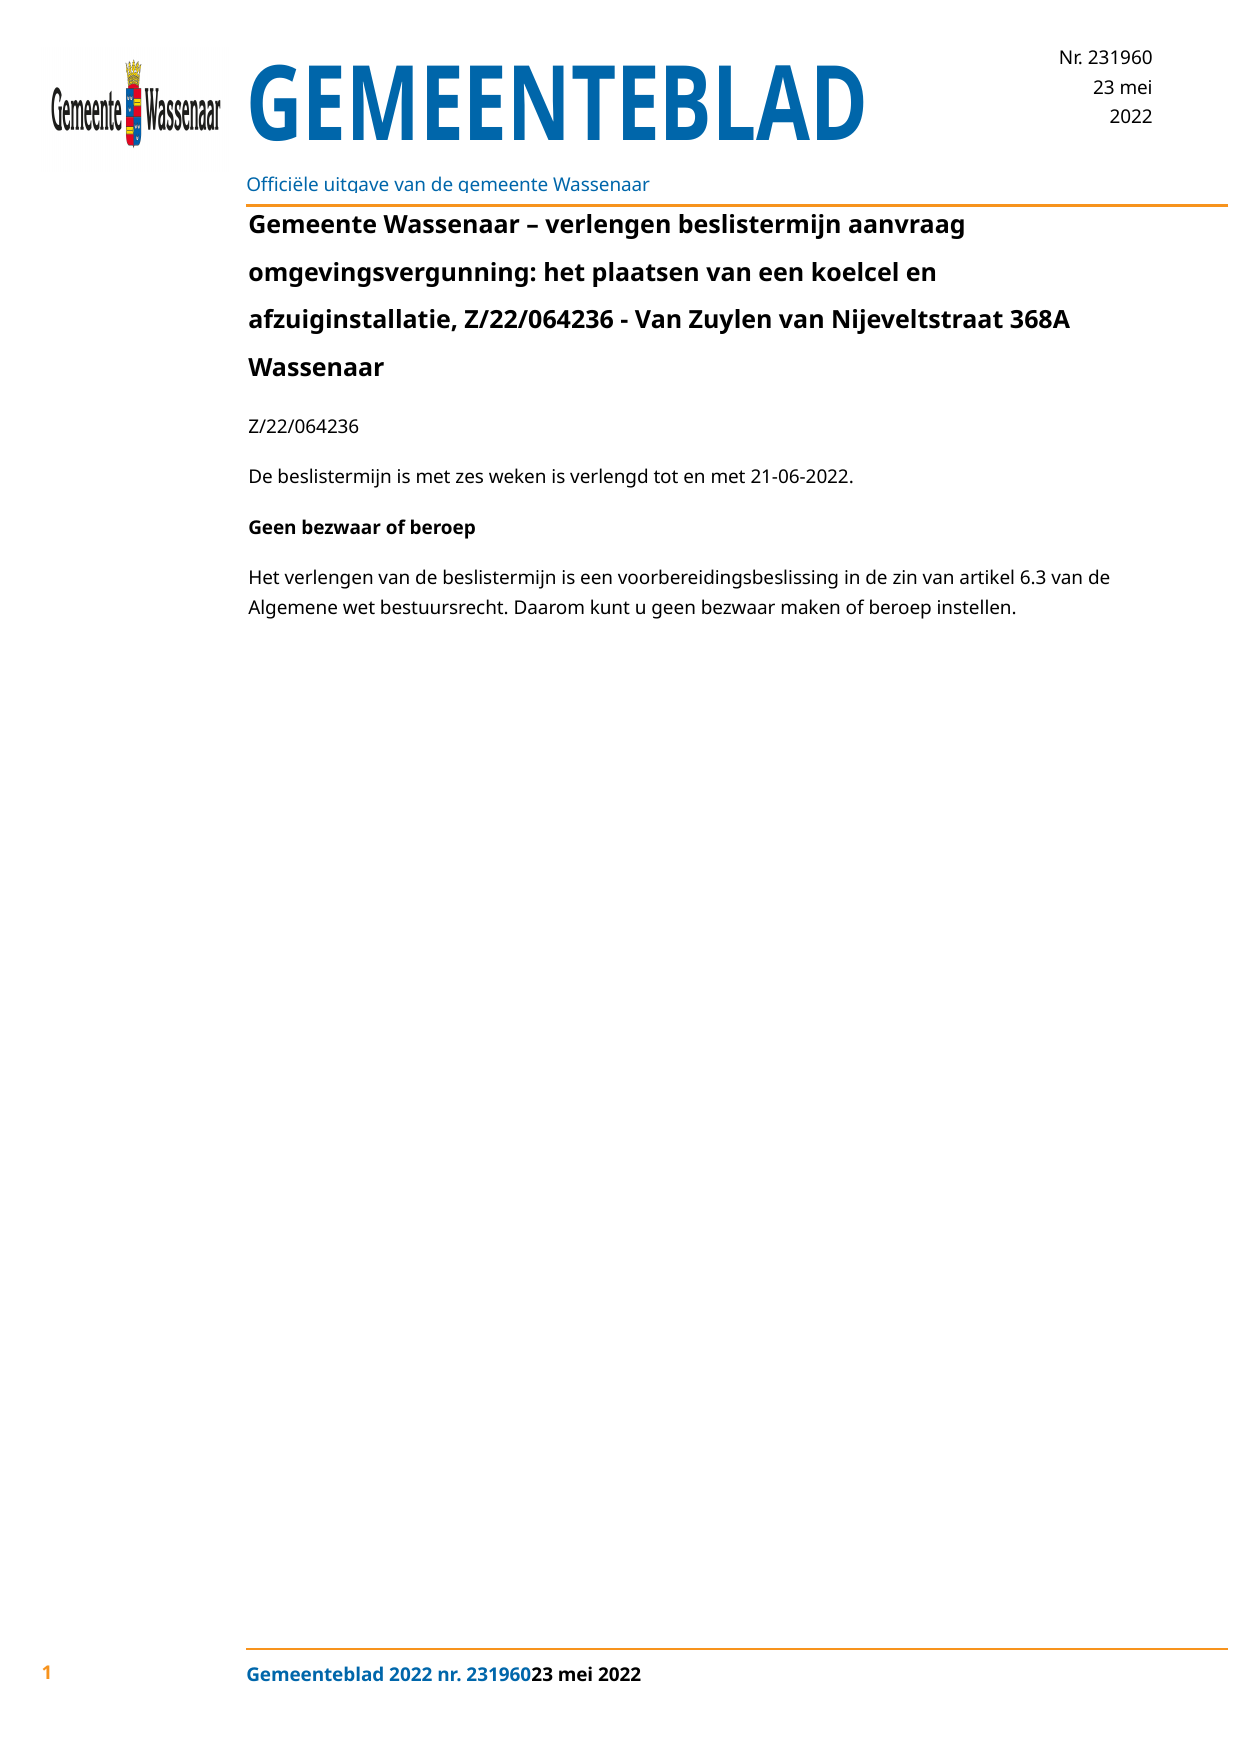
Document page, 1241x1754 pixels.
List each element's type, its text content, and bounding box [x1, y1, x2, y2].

text Het verlengen van de beslistermijn is een voorbereidingsbeslissing in de zin van artikel 6.3 van de Algemene wet bestuursrecht. Daarom kunt u geen bezwaar maken of beroep instellen. [248, 564, 1152, 620]
picture [41, 47, 231, 172]
text Geen bezwaar of beroep [248, 514, 1152, 540]
text Z/22/064236 [248, 413, 1152, 439]
text Gemeente Wassenaar – verlengen beslistermijn aanvraag omgevingsvergunning: het plaatsen van een koelcel en afzuiginstallatie, Z/22/064236 - Van Zuylen van Nijeveltstraat 368A Wassenaar [248, 207, 1152, 384]
text De beslistermijn is met zes weken is verlengd tot en met 21-06-2022. [248, 463, 1152, 489]
